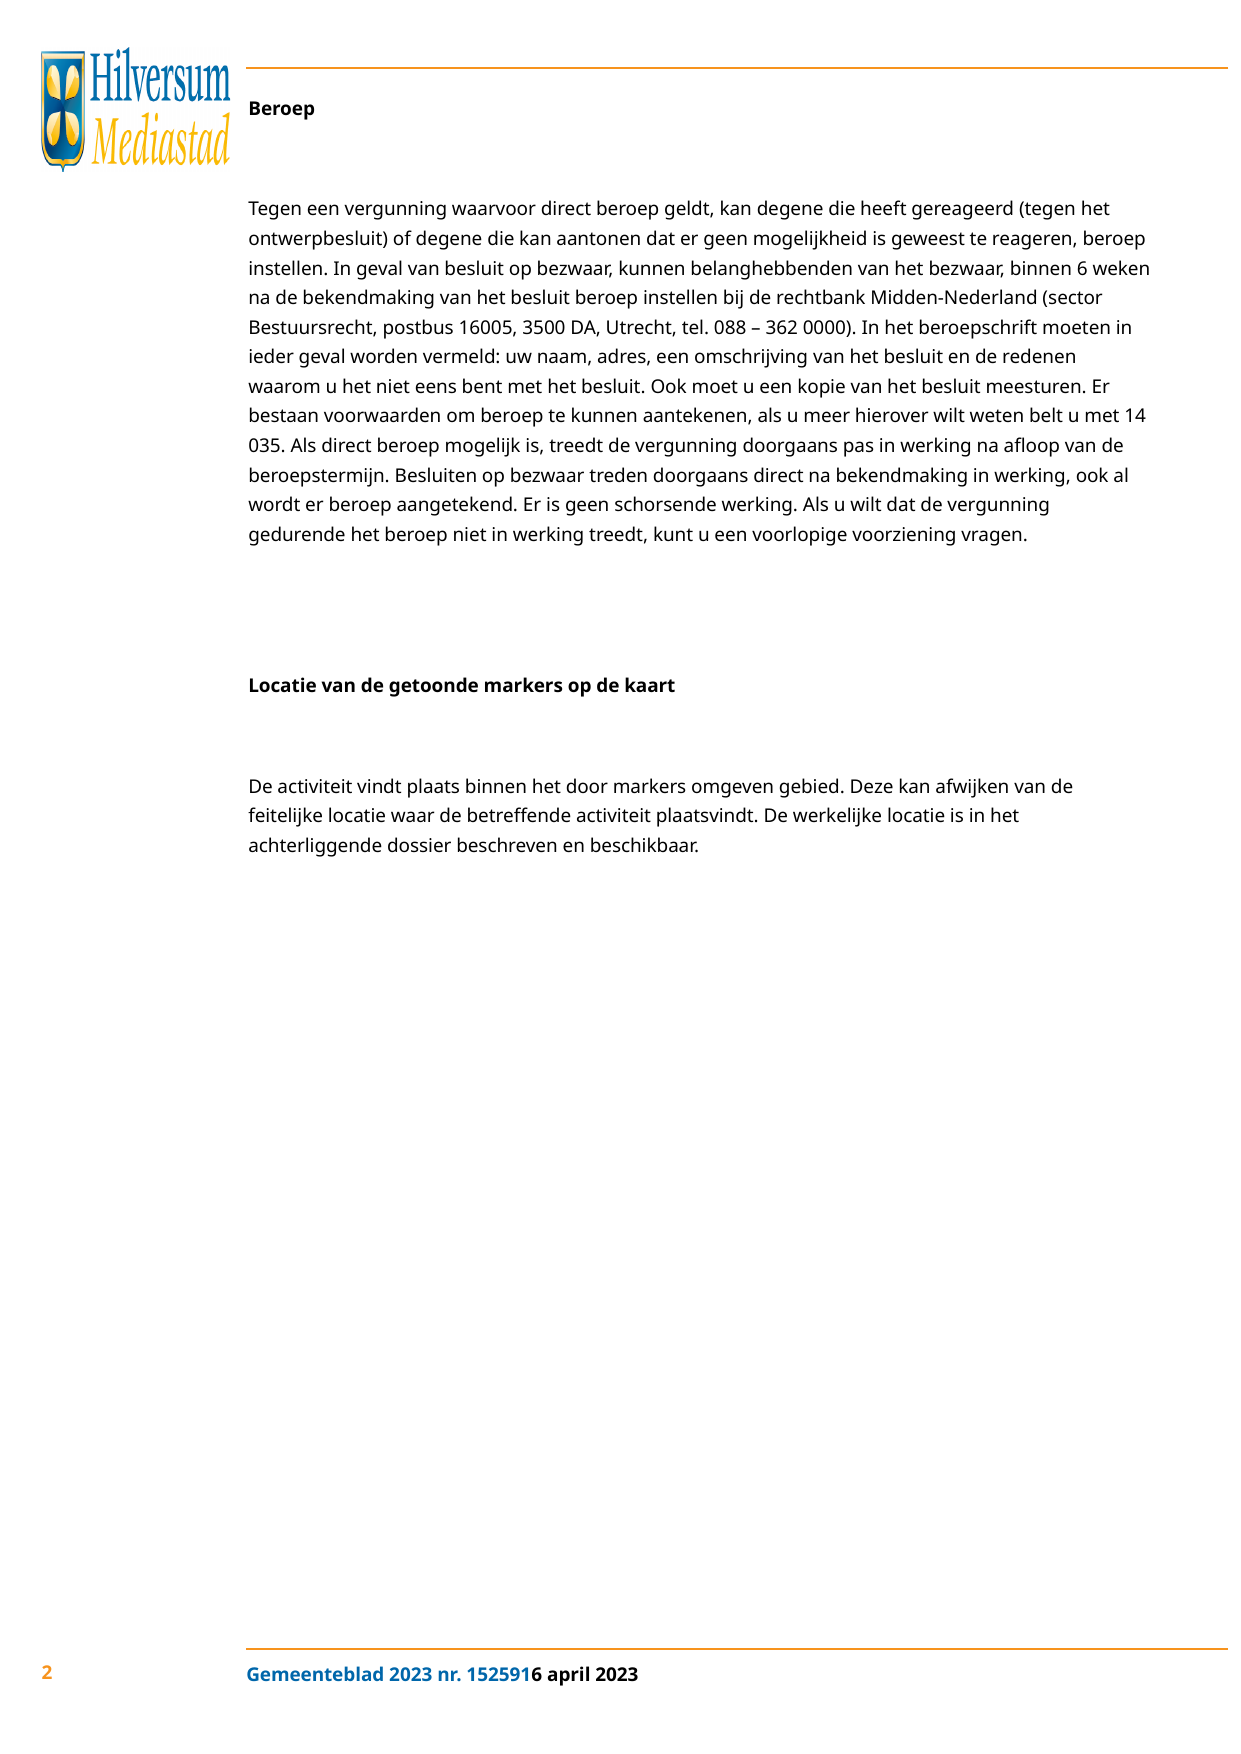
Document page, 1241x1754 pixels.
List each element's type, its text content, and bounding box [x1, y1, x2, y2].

picture [41, 47, 231, 172]
text Tegen een vergunning waarvoor direct beroep geldt, kan degene die heeft gereageerd (tegen het ontwerpbesluit) of degene die kan aantonen dat er geen mogelijkheid is geweest te reageren, beroep instellen. In geval van besluit op bezwaar, kunnen belanghebbenden van het bezwaar, binnen 6 weken na de bekendmaking van het besluit beroep instellen bij de rechtbank Midden-Nederland (sector Bestuursrecht, postbus 16005, 3500 DA, Utrecht, tel. 088 – 362 0000). In het beroepschrift moeten in ieder geval worden vermeld: uw naam, adres, een omschrijving van het besluit en de redenen waarom u het niet eens bent met het besluit. Ook moet u een kopie van het besluit meesturen. Er bestaan voorwaarden om beroep te kunnen aantekenen, als u meer hierover wilt weten belt u met 14 035. Als direct beroep mogelijk is, treedt de vergunning doorgaans pas in werking na afloop van de beroepstermijn. Besluiten op bezwaar treden doorgaans direct na bekendmaking in werking, ook al wordt er beroep aangetekend. Er is geen schorsende werking. Als u wilt dat de vergunning gedurende het beroep niet in werking treedt, kunt u een voorlopige voorziening vragen. [248, 196, 1152, 547]
text De activiteit vindt plaats binnen het door markers omgeven gebied. Deze kan afwijken van de feitelijke locatie waar de betreffende activiteit plaatsvindt. De werkelijke locatie is in het achterliggende dossier beschreven en beschikbaar. [248, 773, 1152, 858]
text Beroep [248, 95, 1152, 121]
text Locatie van de getoonde markers op de kaart [248, 672, 1152, 698]
